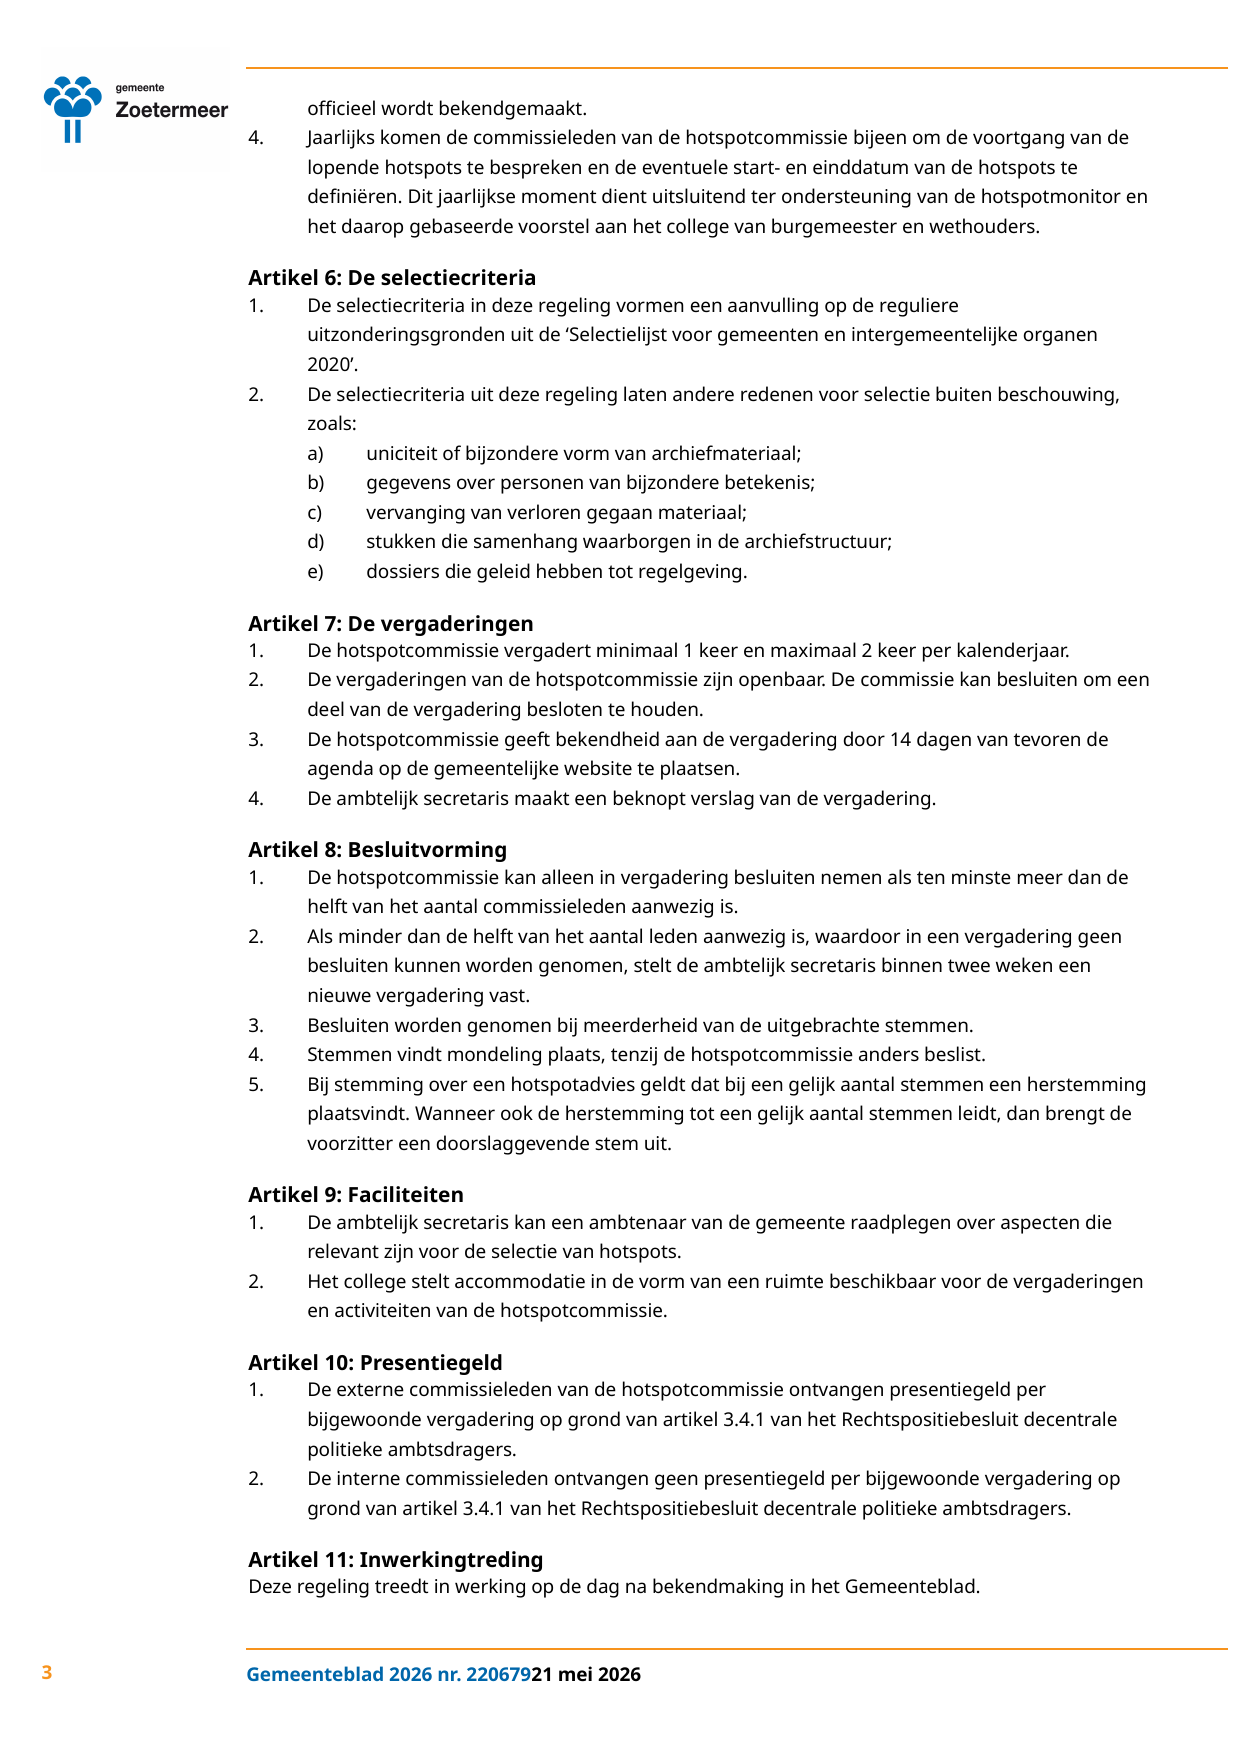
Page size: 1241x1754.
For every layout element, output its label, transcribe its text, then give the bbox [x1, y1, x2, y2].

list De selectiecriteria uit deze regeling laten andere redenen voor selectie buiten beschouwing, zoals: [248, 381, 1152, 436]
text Artikel 11: Inwerkingtreding [248, 1545, 1152, 1574]
picture [41, 47, 231, 172]
text Artikel 9: Faciliteiten [248, 1181, 1152, 1209]
list Besluiten worden genomen bij meerderheid van de uitgebrachte stemmen. [248, 1012, 1152, 1037]
list officieel wordt bekendgemaakt. [248, 95, 1152, 121]
list uniciteit of bijzondere vorm van archiefmateriaal; [307, 440, 1152, 466]
list Jaarlijks komen de commissieleden van de hotspotcommissie bijeen om de voortgang van de lopende hotspots te bespreken en de eventuele start- en einddatum van de hotspots te definiëren. Dit jaarlijkse moment dient uitsluitend ter ondersteuning van de hotspotmonitor en het daarop gebaseerde voorstel aan het college van burgemeester en wethouders. [248, 124, 1152, 239]
text Artikel 8: Besluitvorming [248, 835, 1152, 864]
list stukken die samenhang waarborgen in de archiefstructuur; [307, 529, 1152, 554]
list Het college stelt accommodatie in de vorm van een ruimte beschikbaar voor de vergaderingen en activiteiten van de hotspotcommissie. [248, 1268, 1152, 1323]
list De hotspotcommissie geeft bekendheid aan de vergadering door 14 dagen van tevoren de agenda op de gemeentelijke website te plaatsen. [248, 726, 1152, 781]
list De vergaderingen van de hotspotcommissie zijn openbaar. De commissie kan besluiten om een deel van de vergadering besloten te houden. [248, 667, 1152, 722]
list De selectiecriteria in deze regeling vormen een aanvulling op de reguliere uitzonderingsgronden uit de ‘Selectielijst voor gemeenten en intergemeentelijke organen 2020’. [248, 292, 1152, 377]
list De ambtelijk secretaris maakt een beknopt verslag van de vergadering. [248, 785, 1152, 811]
list De hotspotcommissie kan alleen in vergadering besluiten nemen als ten minste meer dan de helft van het aantal commissieleden aanwezig is. [248, 864, 1152, 919]
list Bij stemming over een hotspotadvies geldt dat bij een gelijk aantal stemmen een herstemming plaatsvindt. Wanneer ook de herstemming tot een gelijk aantal stemmen leidt, dan brengt de voorzitter een doorslaggevende stem uit. [248, 1071, 1152, 1156]
list Stemmen vindt mondeling plaats, tenzij de hotspotcommissie anders beslist. [248, 1041, 1152, 1067]
list gegevens over personen van bijzondere betekenis; [307, 469, 1152, 495]
text Artikel 10: Presentiegeld [248, 1348, 1152, 1377]
list De interne commissieleden ontvangen geen presentiegeld per bijgewoonde vergadering op grond van artikel 3.4.1 van het Rechtspositiebesluit decentrale politieke ambtsdragers. [248, 1465, 1152, 1521]
text Deze regeling treedt in werking op de dag na bekendmaking in het Gemeenteblad. [248, 1574, 1152, 1599]
list De ambtelijk secretaris kan een ambtenaar van de gemeente raadplegen over aspecten die relevant zijn voor de selectie van hotspots. [248, 1209, 1152, 1264]
list Als minder dan de helft van het aantal leden aanwezig is, waardoor in een vergadering geen besluiten kunnen worden genomen, stelt de ambtelijk secretaris binnen twee weken een nieuwe vergadering vast. [248, 923, 1152, 1008]
text Artikel 7: De vergaderingen [248, 609, 1152, 637]
text Artikel 6: De selectiecriteria [248, 263, 1152, 292]
list vervanging van verloren gegaan materiaal; [307, 499, 1152, 525]
list dossiers die geleid hebben tot regelgeving. [307, 558, 1152, 584]
list De hotspotcommissie vergadert minimaal 1 keer en maximaal 2 keer per kalenderjaar. [248, 637, 1152, 663]
list De externe commissieleden van de hotspotcommissie ontvangen presentiegeld per bijgewoonde vergadering op grond van artikel 3.4.1 van het Rechtspositiebesluit decentrale politieke ambtsdragers. [248, 1377, 1152, 1461]
